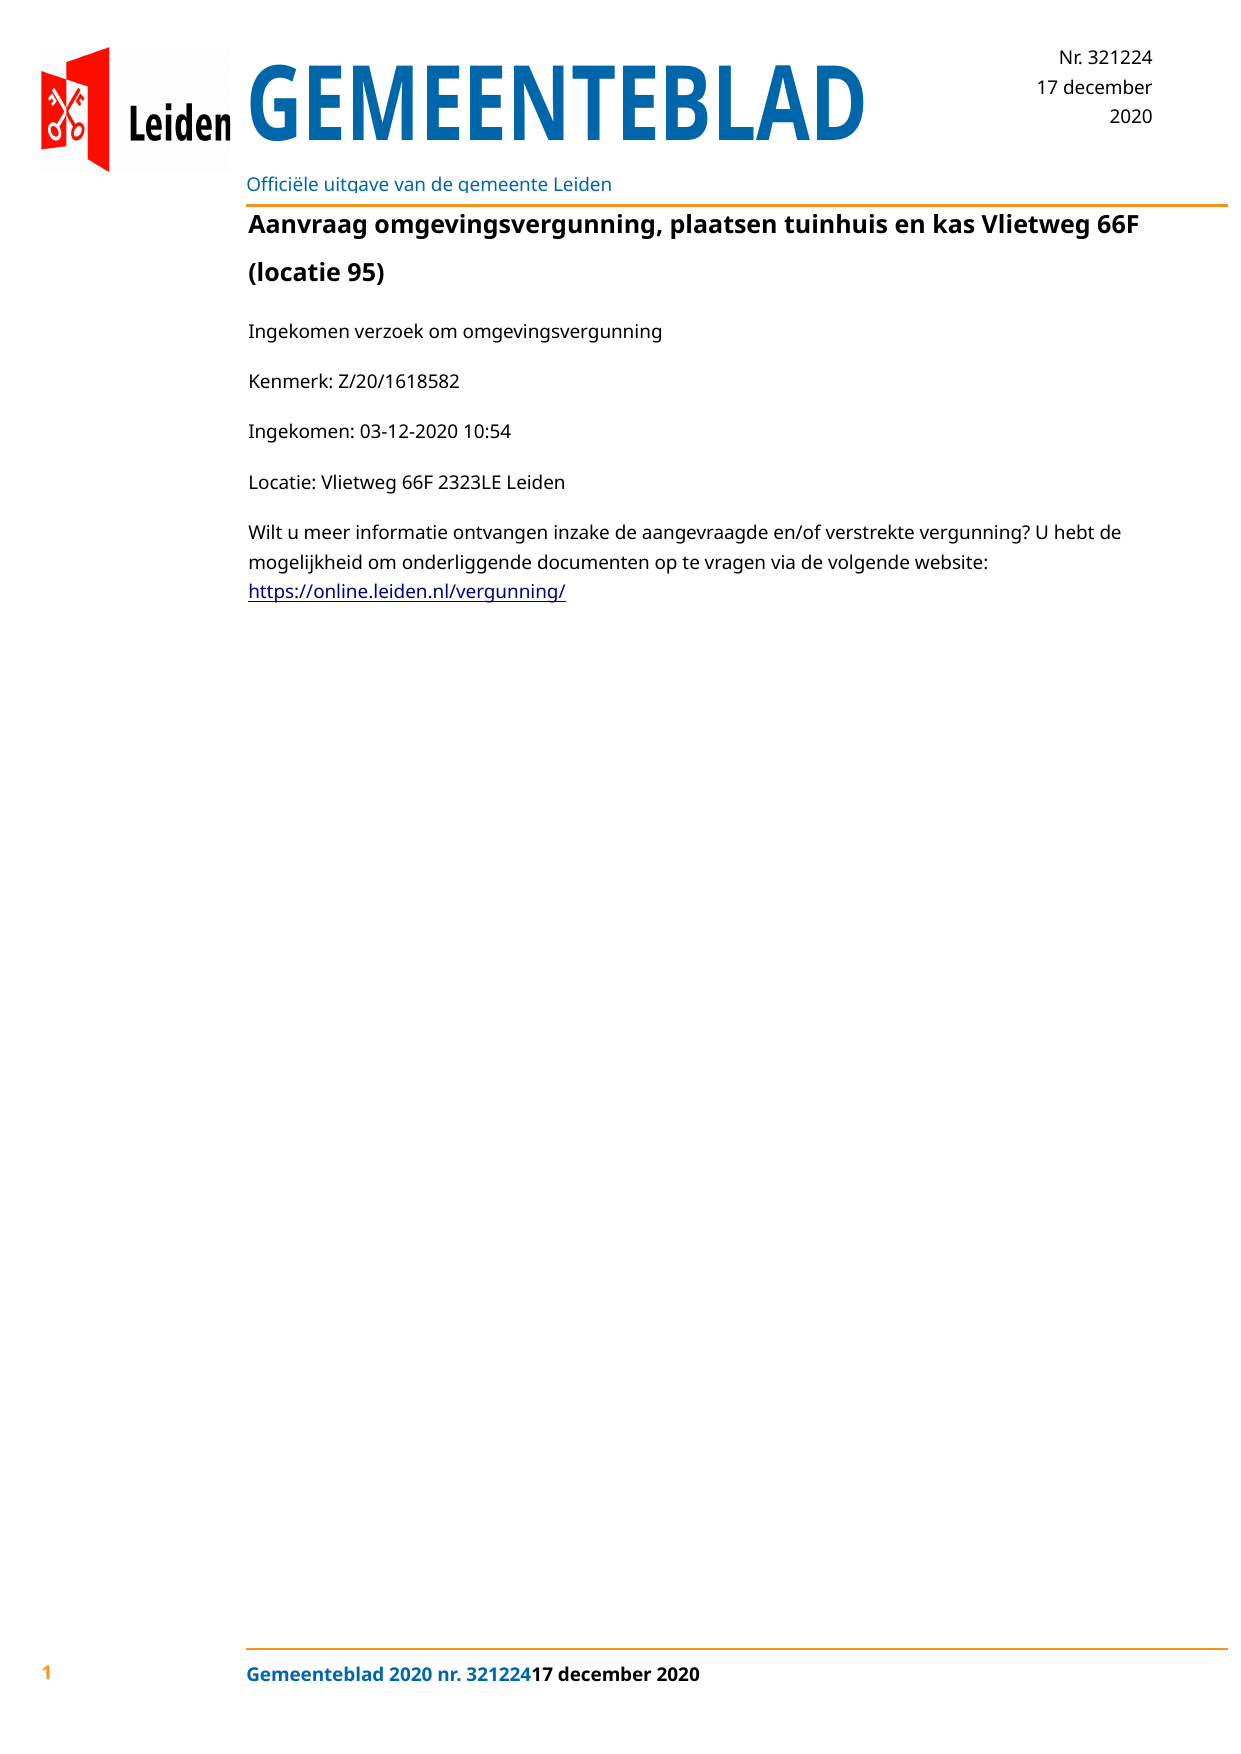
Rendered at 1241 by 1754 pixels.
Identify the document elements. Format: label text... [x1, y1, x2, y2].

text Kenmerk: Z/20/1618582 [248, 368, 1152, 394]
text Aanvraag omgevingsvergunning, plaatsen tuinhuis en kas Vlietweg 66F (locatie 95) [248, 207, 1152, 288]
picture [41, 47, 231, 172]
text Locatie: Vlietweg 66F 2323LE Leiden [248, 469, 1152, 495]
text Wilt u meer informatie ontvangen inzake de aangevraagde en/of verstrekte vergunning? U hebt de mogelijkheid om onderliggende documenten op te vragen via de volgende website: https://online.leiden.nl/vergunning/ [248, 519, 1152, 604]
text Ingekomen verzoek om omgevingsvergunning [248, 318, 1152, 344]
text Ingekomen: 03-12-2020 10:54 [248, 419, 1152, 444]
